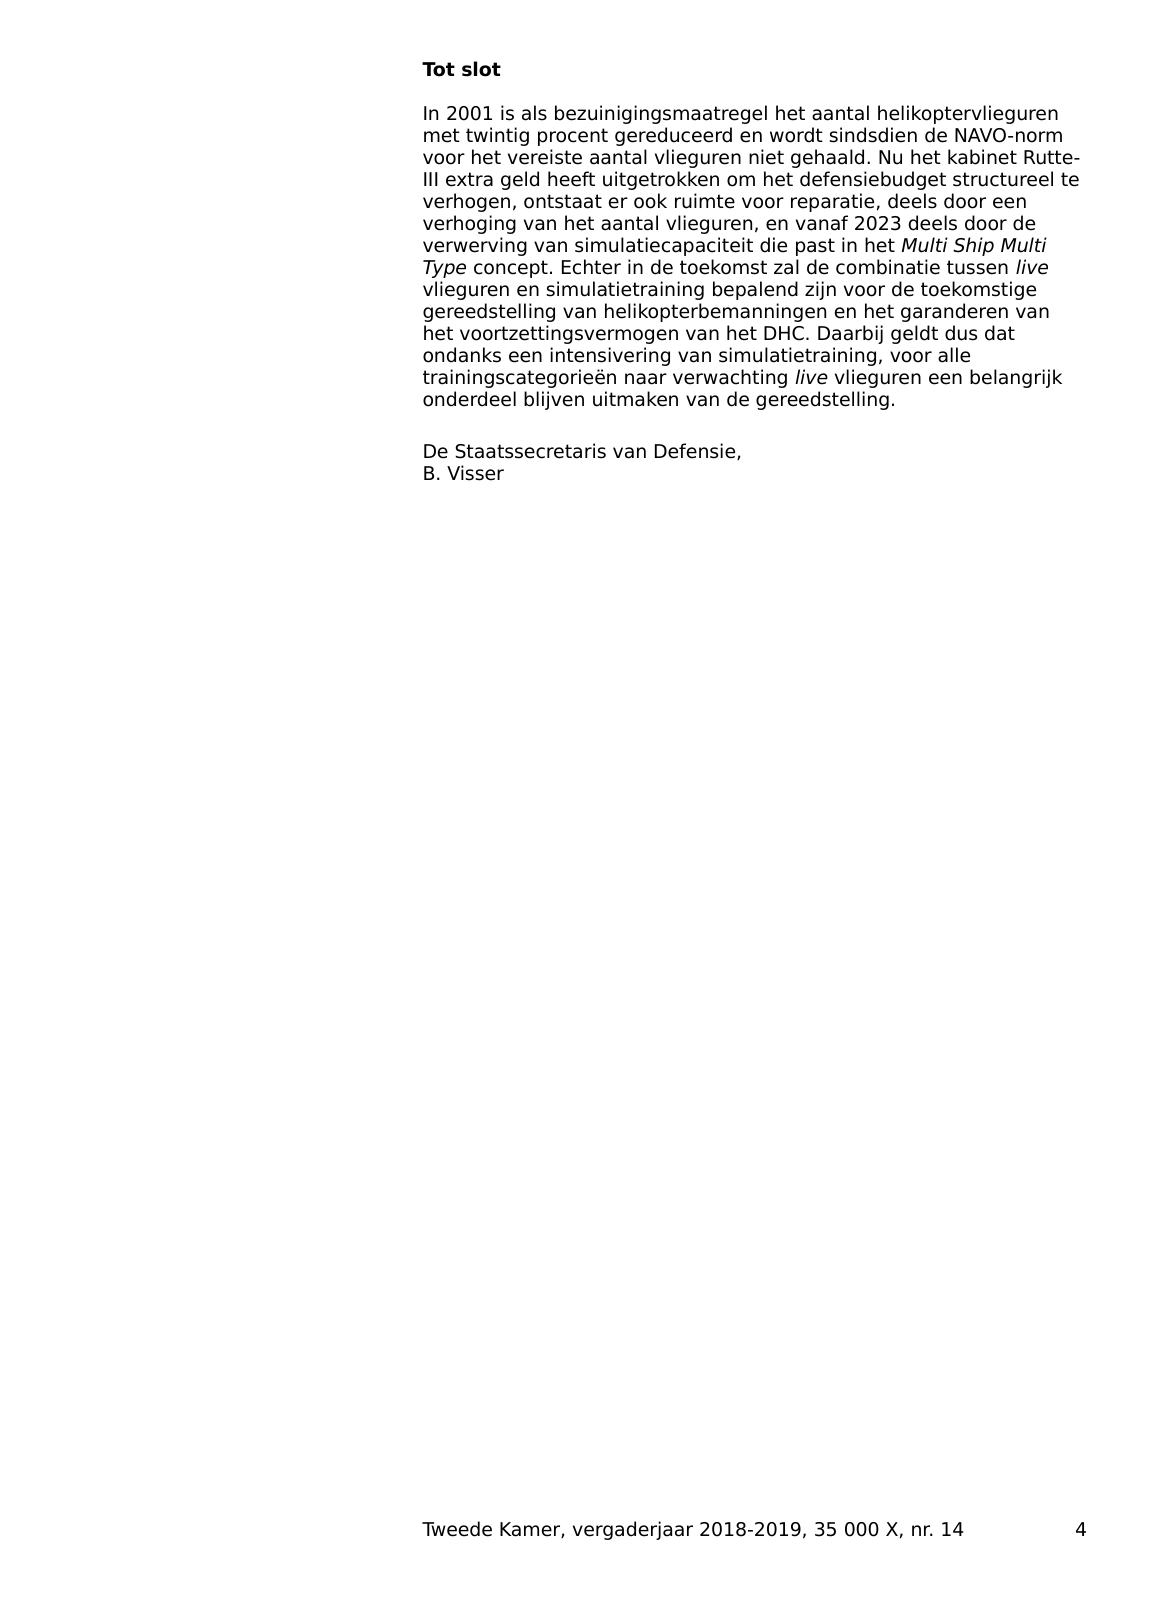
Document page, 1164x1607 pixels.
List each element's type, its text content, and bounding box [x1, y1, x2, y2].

text De Staatssecretaris van Defensie, B. Visser [422, 441, 1087, 485]
subtitle Tot slot [422, 59, 1087, 81]
text In 2001 is als bezuinigingsmaatregel het aantal helikoptervlieguren met twintig procent gereduceerd en wordt sindsdien de NAVO-norm voor het vereiste aantal vlieguren niet gehaald. Nu het kabinet Rutte-III extra geld heeft uitgetrokken om het defensiebudget structureel te verhogen, ontstaat er ook ruimte voor reparatie, deels door een verhoging van het aantal vlieguren, en vanaf 2023 deels door de verwerving van simulatiecapaciteit die past in het Multi Ship Multi Type concept. Echter in de toekomst zal de combinatie tussen live vlieguren en simulatietraining bepalend zijn voor de toekomstige gereedstelling van helikopterbemanningen en het garanderen van het voortzettingsvermogen van het DHC. Daarbij geldt dus dat ondanks een intensivering van simulatietraining, voor alle trainingscategorieën naar verwachting live vlieguren een belangrijk onderdeel blijven uitmaken van de gereedstelling. [422, 103, 1087, 411]
